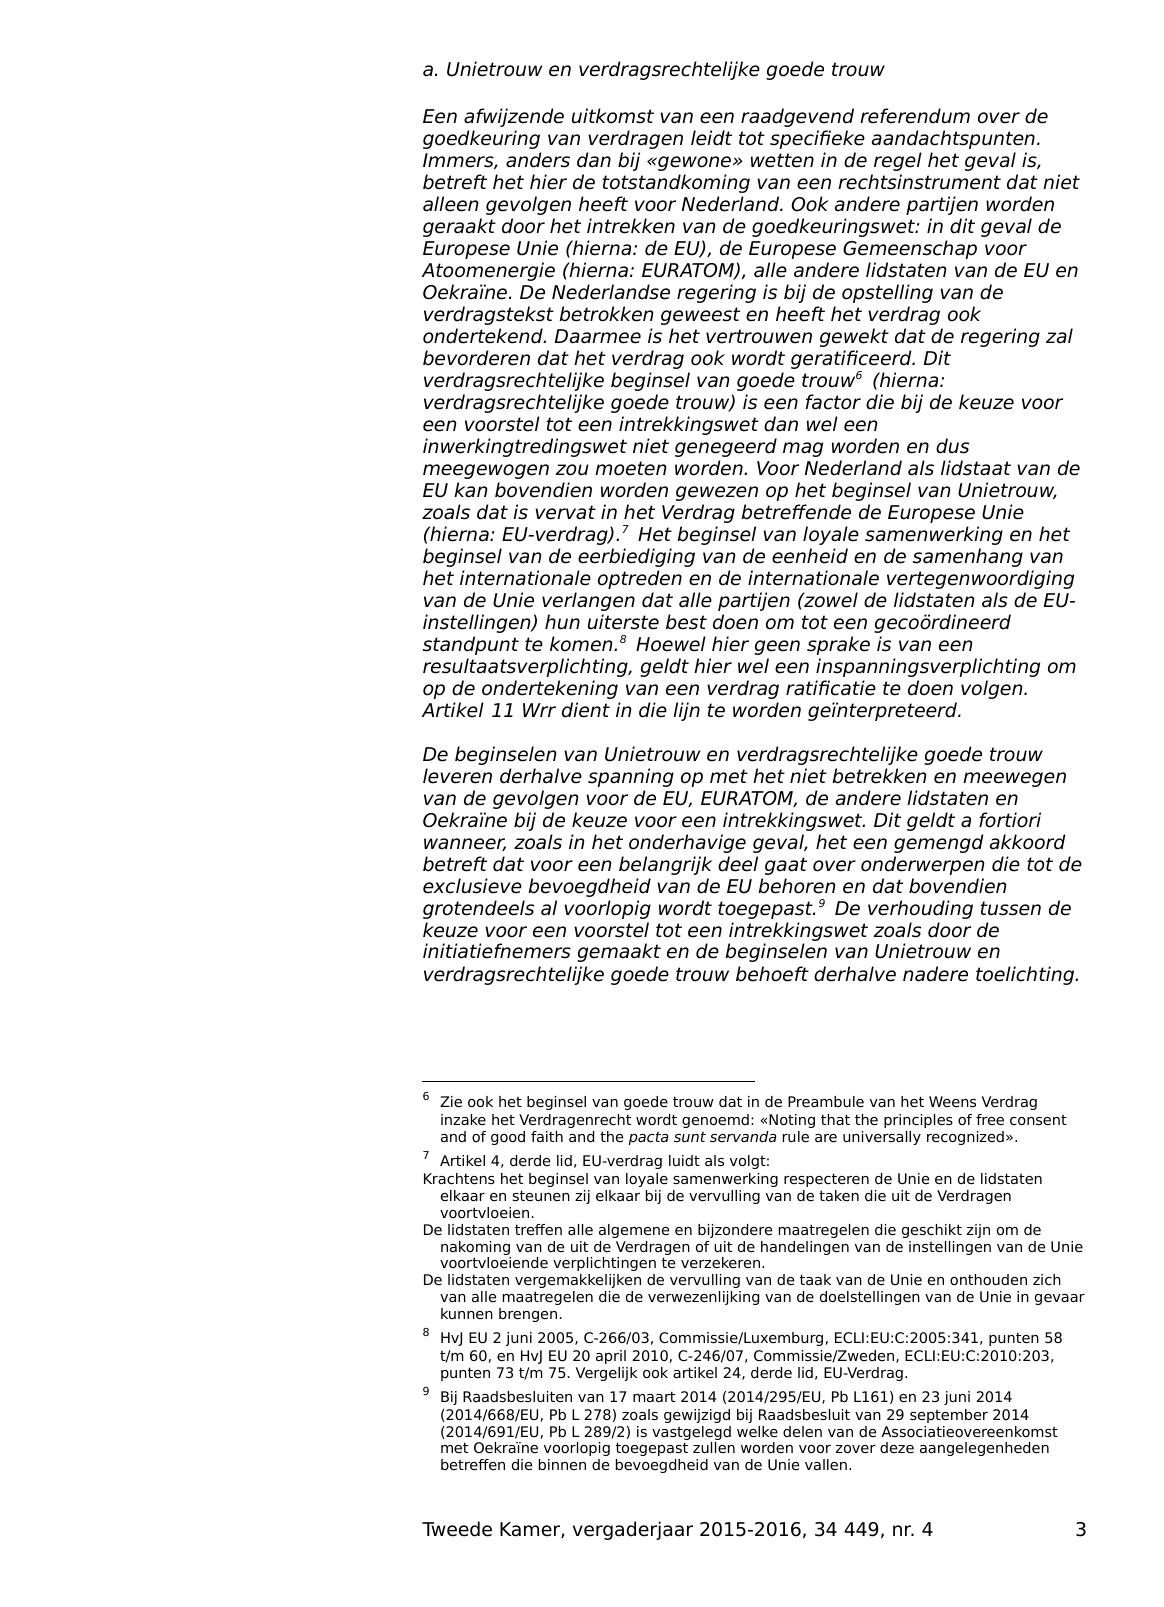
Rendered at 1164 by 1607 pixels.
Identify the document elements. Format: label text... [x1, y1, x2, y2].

text De beginselen van Unietrouw en verdragsrechtelijke goede trouw leveren derhalve spanning op met het niet betrekken en meewegen van de gevolgen voor de EU, EURATOM, de andere lidstaten en Oekraïne bij de keuze voor een intrekkingswet. Dit geldt a fortiori wanneer, zoals in het onderhavige geval, het een gemengd akkoord betreft dat voor een belangrijk deel gaat over onderwerpen die tot de exclusieve bevoegdheid van de EU behoren en dat bovendien grotendeels al voorlopig wordt toegepast. De verhouding tussen de keuze voor een voorstel tot een intrekkingswet zoals door de initiatiefnemers gemaakt en de beginselen van Unietrouw en verdragsrechtelijke goede trouw behoeft derhalve nadere toelichting. [422, 744, 1087, 985]
text De lidstaten treffen alle algemene en bijzondere maatregelen die geschikt zijn om de nakoming van de uit de Verdragen of uit de handelingen van de instellingen van de Unie voortvloeiende verplichtingen te verzekeren. [422, 1222, 1087, 1272]
text Krachtens het beginsel van loyale samenwerking respecteren de Unie en de lidstaten elkaar en steunen zij elkaar bij de vervulling van de taken die uit de Verdragen voortvloeien. [422, 1171, 1087, 1222]
text De lidstaten vergemakkelijken de vervulling van de taak van de Unie en onthouden zich van alle maatregelen die de verwezenlijking van de doelstellingen van de Unie in gevaar kunnen brengen. [422, 1272, 1087, 1323]
text Zie ook het beginsel van goede trouw dat in de Preambule van het Weens Verdrag inzake het Verdragenrecht wordt genoemd: «Noting that the principles of free consent and of good faith and the pacta sunt servanda rule are universally recognized». [422, 1090, 1087, 1146]
text Een afwijzende uitkomst van een raadgevend referendum over de goedkeuring van verdragen leidt tot specifieke aandachtspunten. Immers, anders dan bij «gewone» wetten in de regel het geval is, betreft het hier de totstandkoming van een rechtsinstrument dat niet alleen gevolgen heeft voor Nederland. Ook andere partijen worden geraakt door het intrekken van de goedkeuringswet: in dit geval de Europese Unie (hierna: de EU), de Europese Gemeenschap voor Atoomenergie (hierna: EURATOM), alle andere lidstaten van de EU en Oekraïne. De Nederlandse regering is bij de opstelling van de verdragstekst betrokken geweest en heeft het verdrag ook ondertekend. Daarmee is het vertrouwen gewekt dat de regering zal bevorderen dat het verdrag ook wordt geratificeerd. Dit verdragsrechtelijke beginsel van goede trouw (hierna: verdragsrechtelijke goede trouw) is een factor die bij de keuze voor een voorstel tot een intrekkingswet dan wel een inwerkingtredingswet niet genegeerd mag worden en dus meegewogen zou moeten worden. Voor Nederland als lidstaat van de EU kan bovendien worden gewezen op het beginsel van Unietrouw, zoals dat is vervat in het Verdrag betreffende de Europese Unie (hierna: EU-verdrag). Het beginsel van loyale samenwerking en het beginsel van de eerbiediging van de eenheid en de samenhang van het internationale optreden en de internationale vertegenwoordiging van de Unie verlangen dat alle partijen (zowel de lidstaten als de EU-instellingen) hun uiterste best doen om tot een gecoördineerd standpunt te komen. Hoewel hier geen sprake is van een resultaatsverplichting, geldt hier wel een inspanningsverplichting om op de ondertekening van een verdrag ratificatie te doen volgen. Artikel 11 Wrr dient in die lijn te worden geïnterpreteerd. [422, 106, 1087, 721]
subtitle a. Unietrouw en verdragsrechtelijke goede trouw [422, 59, 1087, 81]
text Artikel 4, derde lid, EU-verdrag luidt als volgt: [422, 1149, 1087, 1171]
text HvJ EU 2 juni 2005, C-266/03, Commissie/Luxemburg, ECLI:EU:C:2005:341, punten 58 t/m 60, en HvJ EU 20 april 2010, C-246/07, Commissie/Zweden, ECLI:EU:C:2010:203, punten 73 t/m 75. Vergelijk ook artikel 24, derde lid, EU-Verdrag. [422, 1326, 1087, 1382]
text Bij Raadsbesluiten van 17 maart 2014 (2014/295/EU, Pb L161) en 23 juni 2014 (2014/668/EU, Pb L 278) zoals gewijzigd bij Raadsbesluit van 29 september 2014 (2014/691/EU, Pb L 289/2) is vastgelegd welke delen van de Associatieovereenkomst met Oekraïne voorlopig toegepast zullen worden voor zover deze aangelegenheden betreffen die binnen de bevoegdheid van de Unie vallen. [422, 1385, 1087, 1474]
